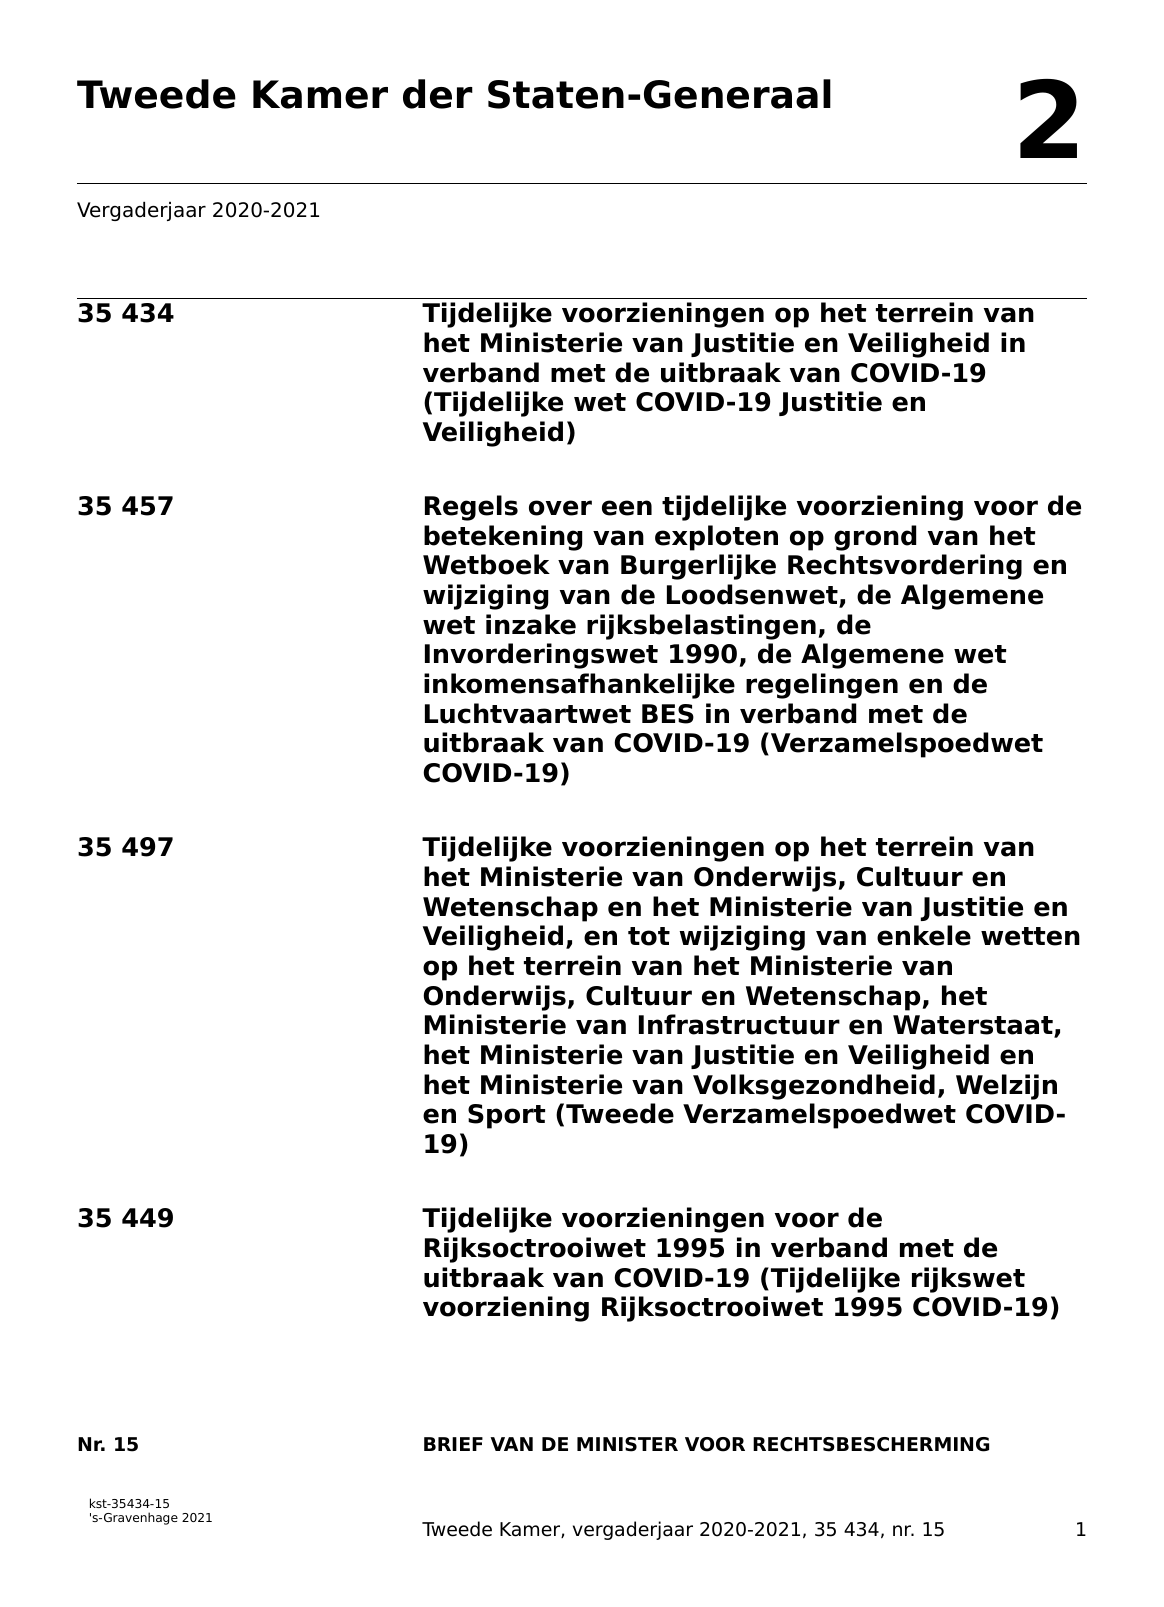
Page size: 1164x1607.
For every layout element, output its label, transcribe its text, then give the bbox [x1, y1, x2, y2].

table_header Tweede Kamer der Staten-Generaal [77, 59, 886, 183]
subtitle 35 434 Tijdelijke voorzieningen op het terrein van het Ministerie van Justitie en Veiligheid in verband met de uitbraak van COVID-19 (Tijdelijke wet COVID-19 Justitie en Veiligheid) [77, 299, 1087, 447]
table_cell Vergaderjaar 2020-2021 [77, 184, 1087, 298]
subtitle 35 457 Regels over een tijdelijke voorziening voor de betekening van exploten op grond van het Wetboek van Burgerlijke Rechtsvordering en wijziging van de Loodsenwet, de Algemene wet inzake rijksbelastingen, de Invorderingswet 1990, de Algemene wet inkomensafhankelijke regelingen en de Luchtvaartwet BES in verband met de uitbraak van COVID-19 (Verzamelspoedwet COVID-19) [77, 492, 1087, 789]
subtitle 35 449 Tijdelijke voorzieningen voor de Rijksoctrooiwet 1995 in verband met de uitbraak van COVID-19 (Tijdelijke rijkswet voorziening Rijksoctrooiwet 1995 COVID-19) [77, 1204, 1087, 1323]
text kst-35434-15 [88, 1497, 323, 1511]
subtitle 35 497 Tijdelijke voorzieningen op het terrein van het Ministerie van Onderwijs, Cultuur en Wetenschap en het Ministerie van Justitie en Veiligheid, en tot wijziging van enkele wetten op het terrein van het Ministerie van Onderwijs, Cultuur en Wetenschap, het Ministerie van Infrastructuur en Waterstaat, het Ministerie van Justitie en Veiligheid en het Ministerie van Volksgezondheid, Welzijn en Sport (Tweede Verzamelspoedwet COVID-19) [77, 833, 1087, 1159]
table_header 2 [886, 59, 1087, 183]
text 's-Gravenhage 2021 [88, 1511, 323, 1525]
subtitle Nr. 15 BRIEF VAN DE MINISTER VOOR RECHTSBESCHERMING [77, 1434, 1087, 1456]
